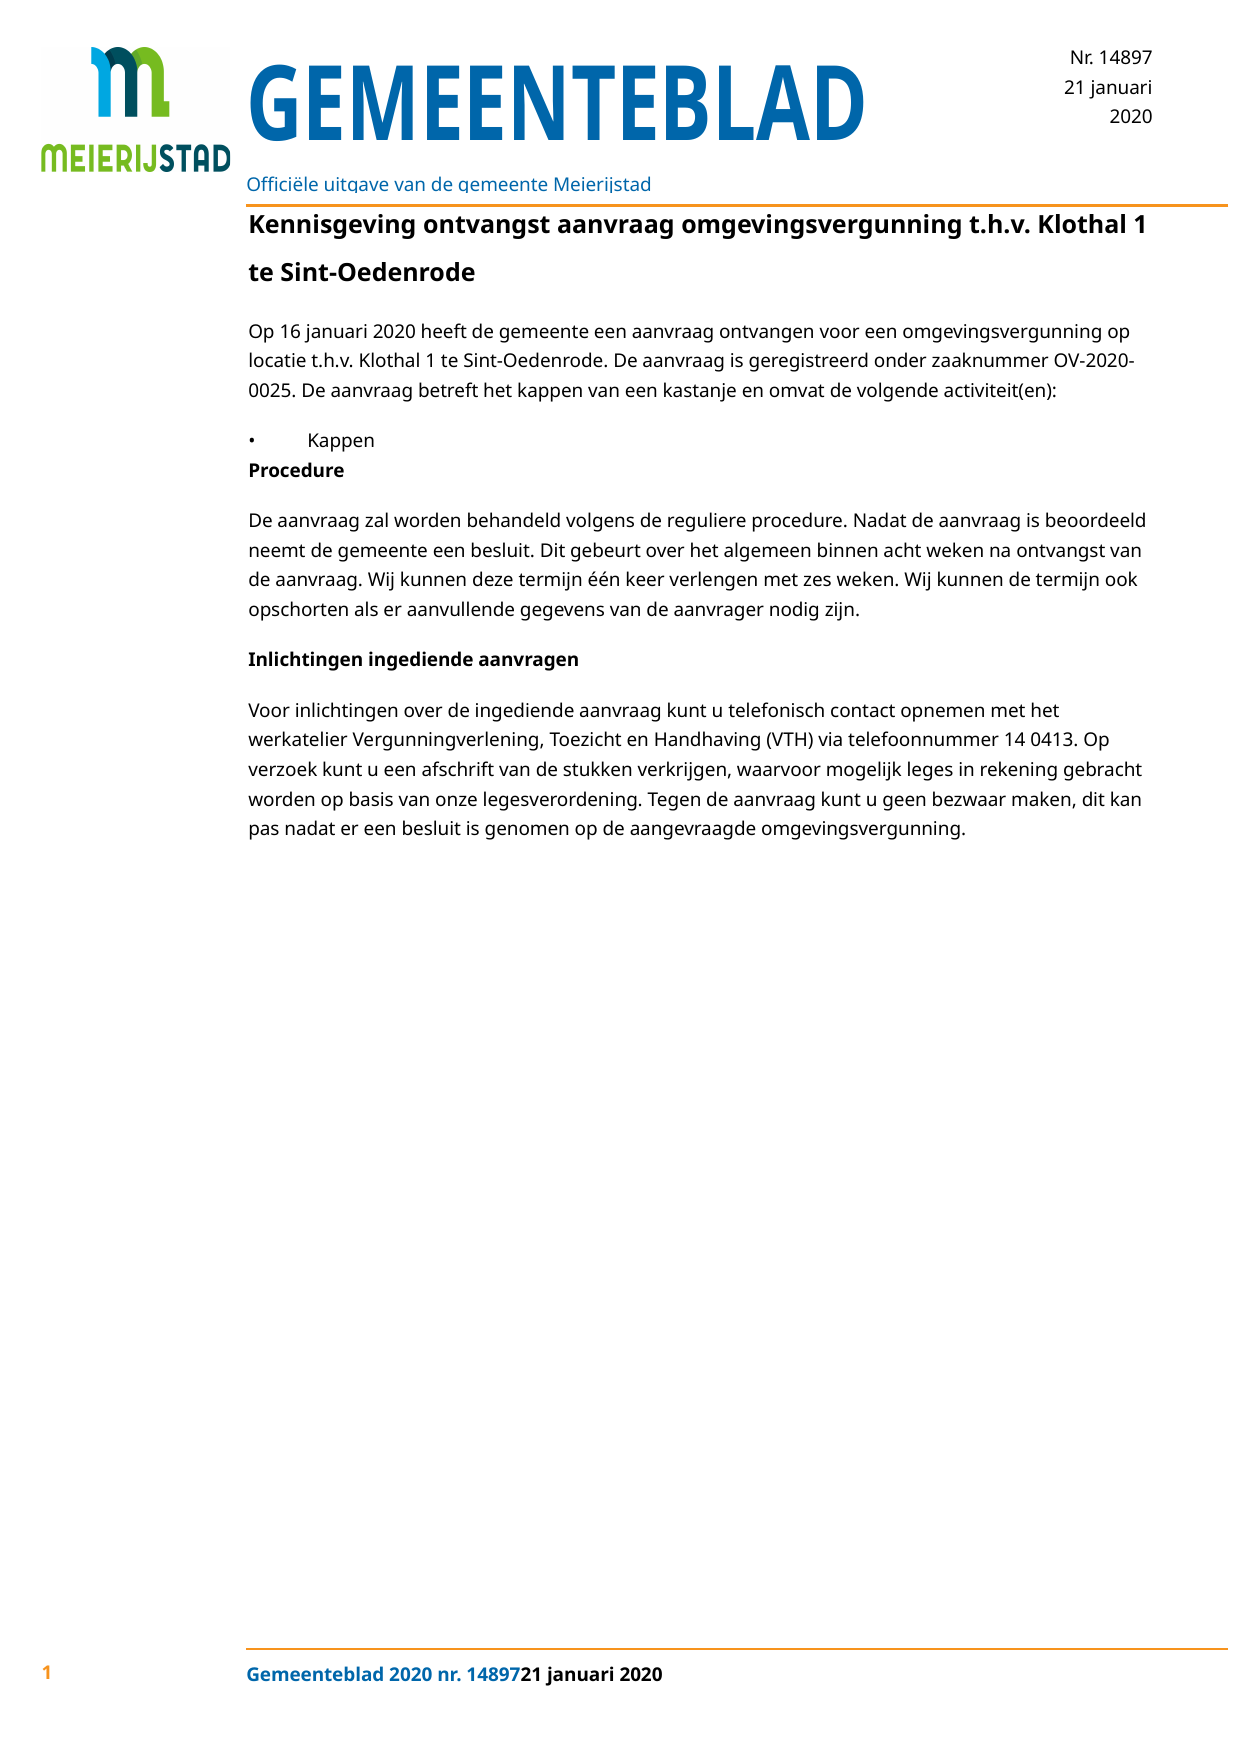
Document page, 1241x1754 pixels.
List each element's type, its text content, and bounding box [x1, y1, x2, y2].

text Inlichtingen ingediende aanvragen [248, 647, 1152, 672]
picture [41, 47, 231, 172]
list Kappen [248, 427, 1152, 453]
text Voor inlichtingen over de ingediende aanvraag kunt u telefonisch contact opnemen met het werkatelier Vergunningverlening, Toezicht en Handhaving (VTH) via telefoonnummer 14 0413. Op verzoek kunt u een afschrift van de stukken verkrijgen, waarvoor mogelijk leges in rekening gebracht worden op basis van onze legesverordening. Tegen de aanvraag kunt u geen bezwaar maken, dit kan pas nadat er een besluit is genomen op de aangevraagde omgevingsvergunning. [248, 697, 1152, 841]
text De aanvraag zal worden behandeld volgens de reguliere procedure. Nadat de aanvraag is beoordeeld neemt de gemeente een besluit. Dit gebeurt over het algemeen binnen acht weken na ontvangst van de aanvraag. Wij kunnen deze termijn één keer verlengen met zes weken. Wij kunnen de termijn ook opschorten als er aanvullende gegevens van de aanvrager nodig zijn. [248, 507, 1152, 622]
text Op 16 januari 2020 heeft de gemeente een aanvraag ontvangen voor een omgevingsvergunning op locatie t.h.v. Klothal 1 te Sint-Oedenrode. De aanvraag is geregistreerd onder zaaknummer OV-2020-0025. De aanvraag betreft het kappen van een kastanje en omvat de volgende activiteit(en): [248, 318, 1152, 403]
text Procedure [248, 457, 1152, 483]
text Kennisgeving ontvangst aanvraag omgevingsvergunning t.h.v. Klothal 1 te Sint-Oedenrode [248, 207, 1152, 288]
